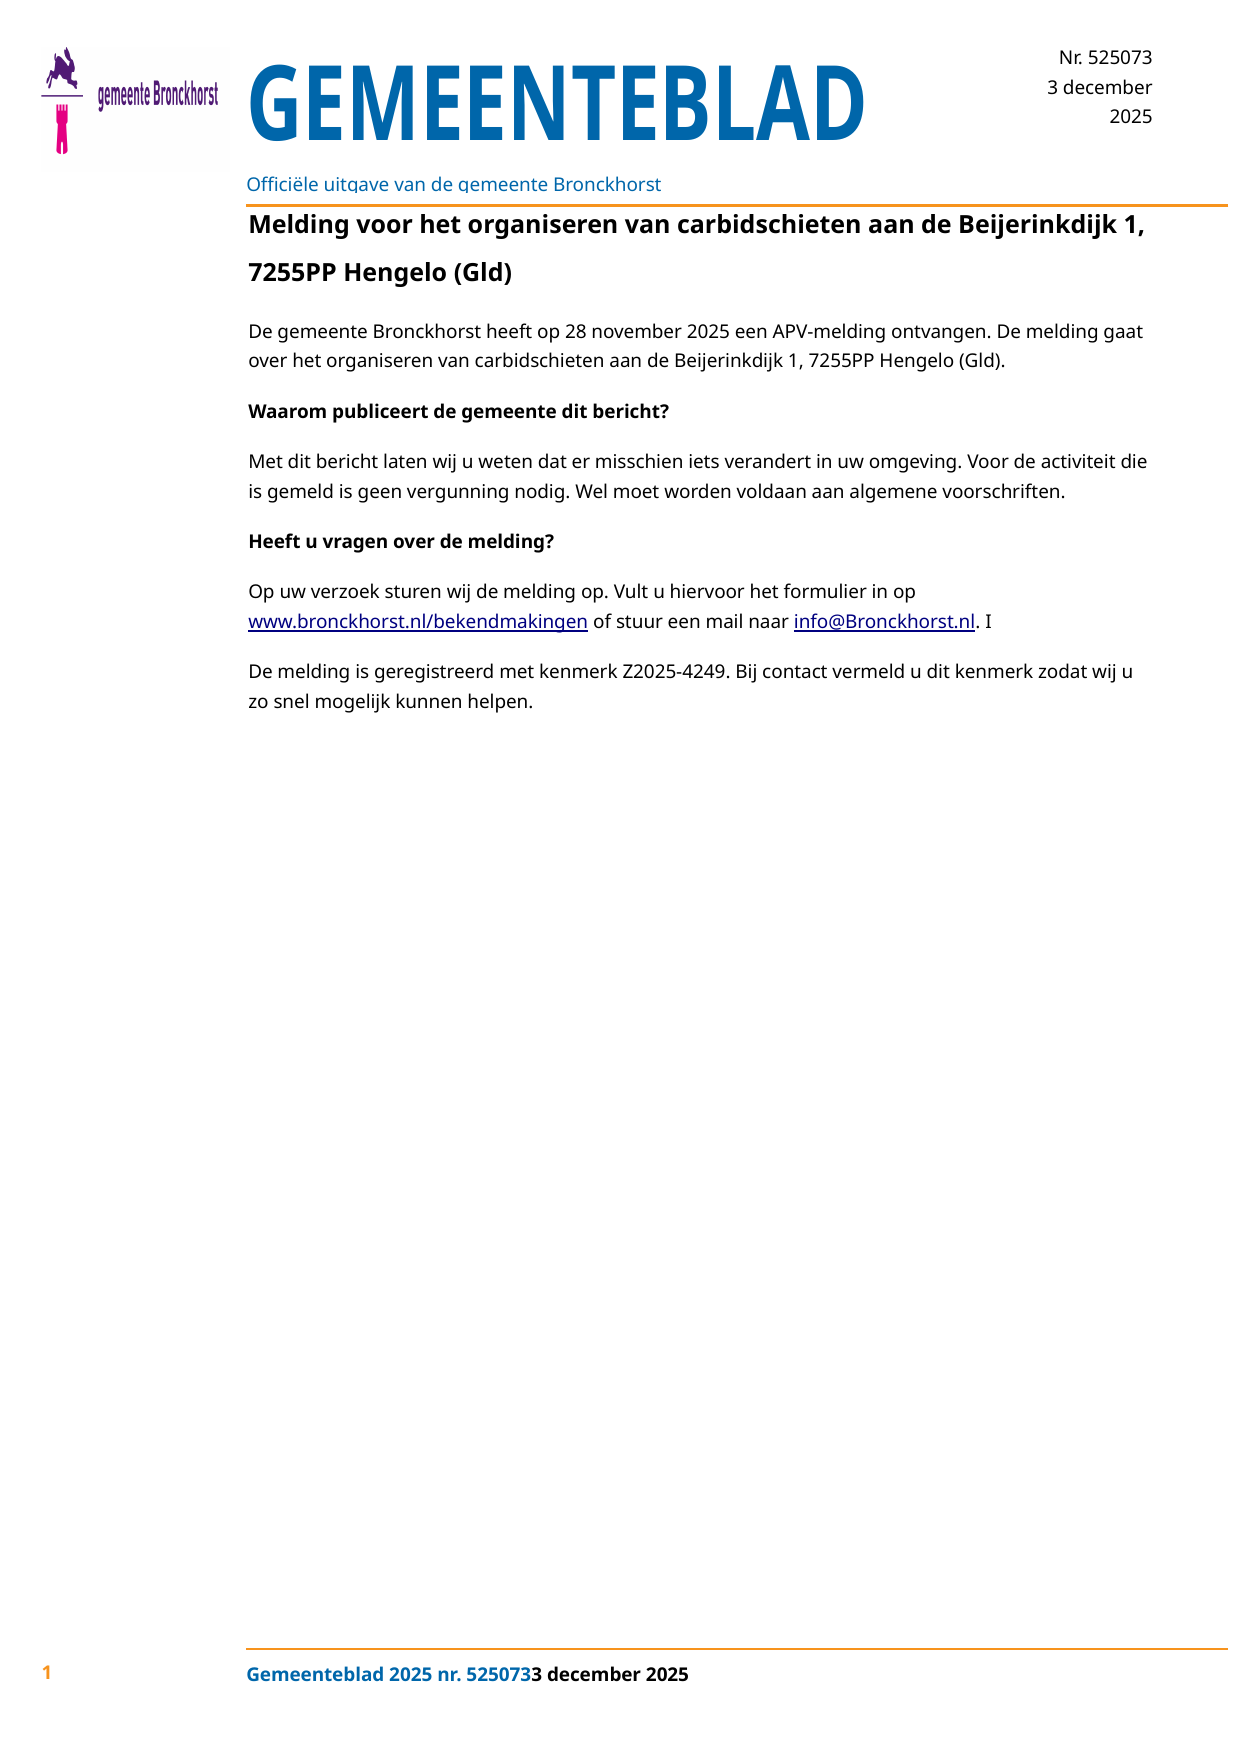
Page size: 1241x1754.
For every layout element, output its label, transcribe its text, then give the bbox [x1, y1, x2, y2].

text De gemeente Bronckhorst heeft op 28 november 2025 een APV-melding ontvangen. De melding gaat over het organiseren van carbidschieten aan de Beijerinkdijk 1, 7255PP Hengelo (Gld). [248, 318, 1152, 373]
text Heeft u vragen over de melding? [248, 528, 1152, 554]
text Met dit bericht laten wij u weten dat er misschien iets verandert in uw omgeving. Voor de activiteit die is gemeld is geen vergunning nodig. Wel moet worden voldaan aan algemene voorschriften. [248, 448, 1152, 504]
text De melding is geregistreerd met kenmerk Z2025-4249. Bij contact vermeld u dit kenmerk zodat wij u zo snel mogelijk kunnen helpen. [248, 659, 1152, 714]
text Waarom publiceert de gemeente dit bericht? [248, 398, 1152, 424]
picture [41, 47, 231, 172]
text Melding voor het organiseren van carbidschieten aan de Beijerinkdijk 1, 7255PP Hengelo (Gld) [248, 207, 1152, 288]
text Op uw verzoek sturen wij de melding op. Vult u hiervoor het formulier in op www.bronckhorst.nl/bekendmakingen of stuur een mail naar info@Bronckhorst.nl. I [248, 579, 1152, 634]
